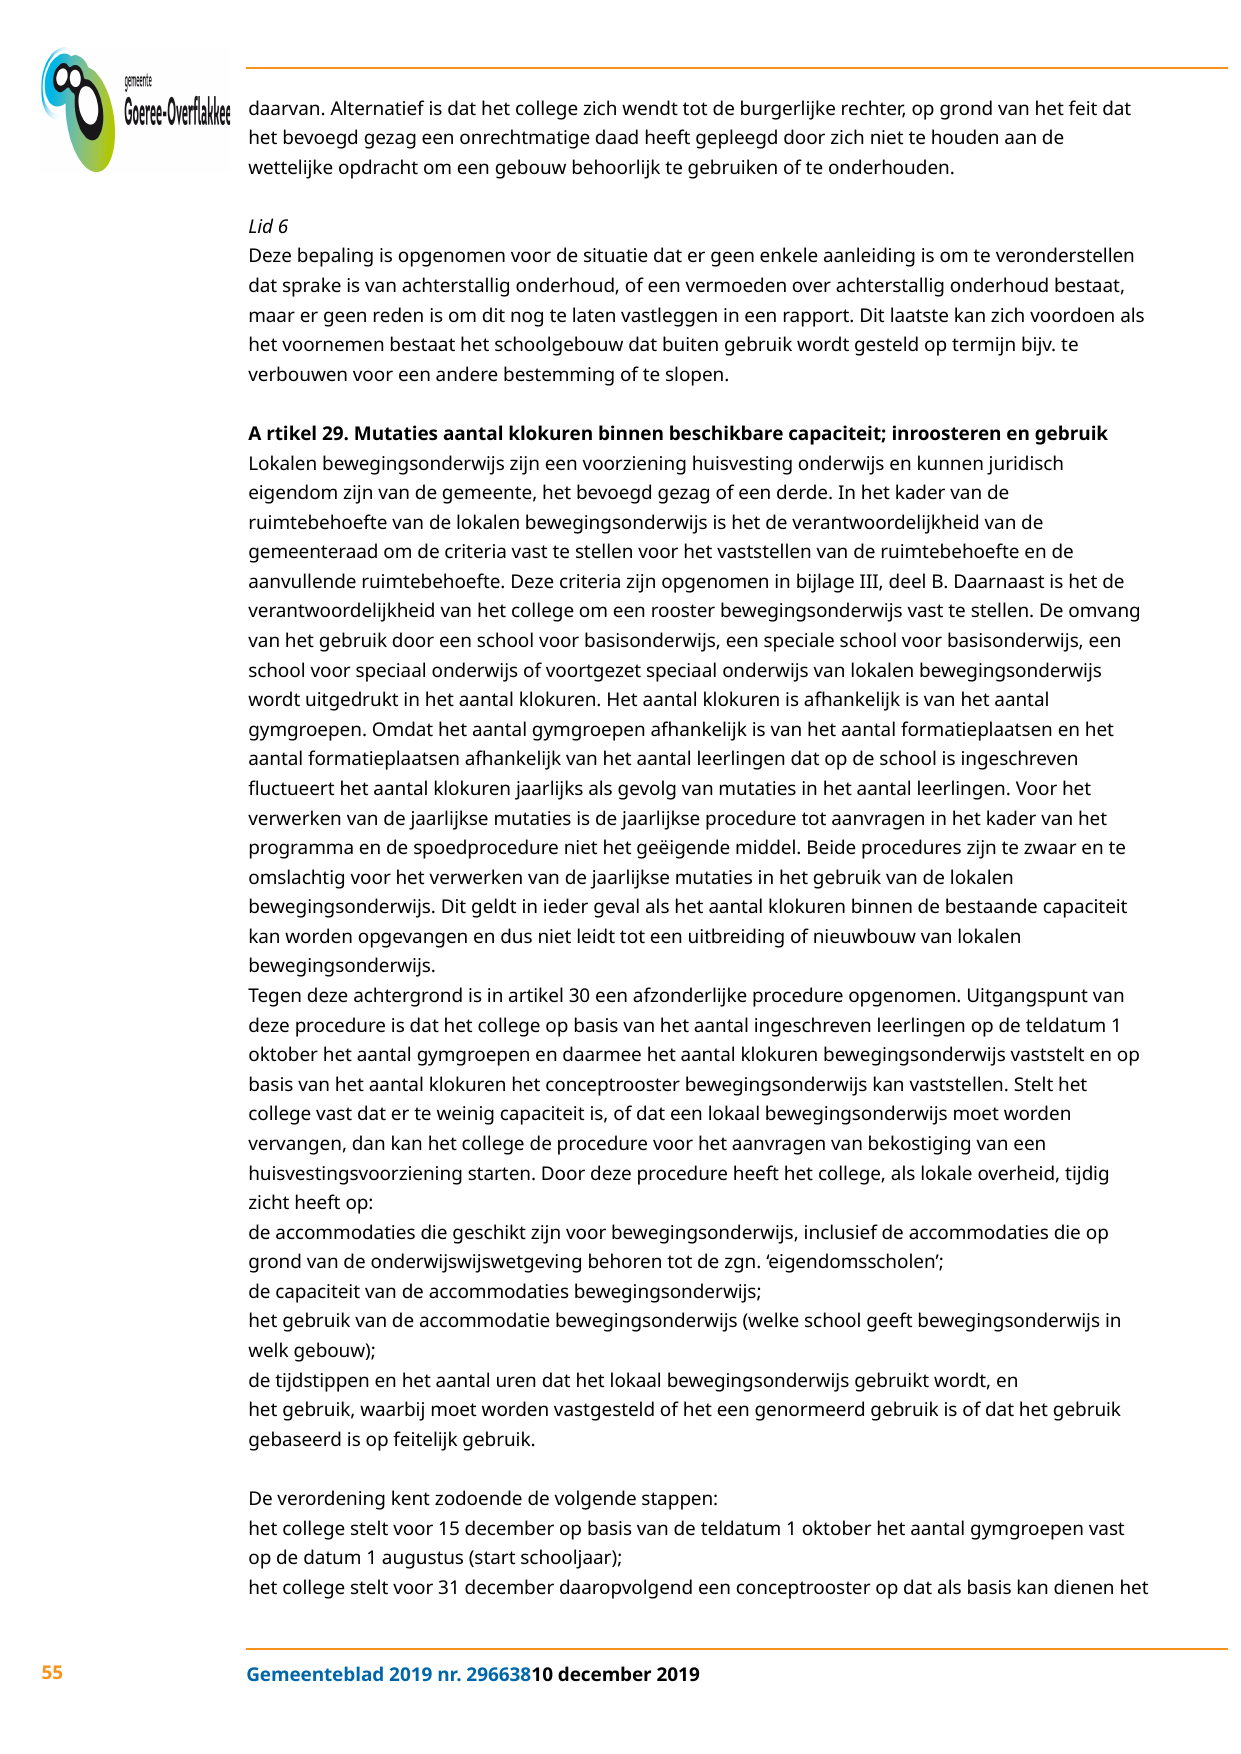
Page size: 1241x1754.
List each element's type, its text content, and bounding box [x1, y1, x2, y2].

text A rtikel 29. Mutaties aantal klokuren binnen beschikbare capaciteit; inroosteren en gebruik [248, 420, 1152, 446]
text het gebruik van de accommodatie bewegingsonderwijs (welke school geeft bewegingsonderwijs in welk gebouw); [248, 1308, 1152, 1363]
text de tijdstippen en het aantal uren dat het lokaal bewegingsonderwijs gebruikt wordt, en [248, 1367, 1152, 1393]
text het gebruik, waarbij moet worden vastgesteld of het een genormeerd gebruik is of dat het gebruik gebaseerd is op feitelijk gebruik. [248, 1396, 1152, 1452]
picture [41, 47, 231, 172]
text daarvan. Alternatief is dat het college zich wendt tot de burgerlijke rechter, op grond van het feit dat het bevoegd gezag een onrechtmatige daad heeft gepleegd door zich niet te houden aan de wettelijke opdracht om een gebouw behoorlijk te gebruiken of te onderhouden. [248, 95, 1152, 180]
text de accommodaties die geschikt zijn voor bewegingsonderwijs, inclusief de accommodaties die op grond van de onderwijswijswetgeving behoren tot de zgn. ‘eigendomsscholen’; [248, 1219, 1152, 1274]
text de capaciteit van de accommodaties bewegingsonderwijs; [248, 1278, 1152, 1304]
text Lid 6 [248, 213, 1152, 239]
text Tegen deze achtergrond is in artikel 30 een afzonderlijke procedure opgenomen. Uitgangspunt van deze procedure is dat het college op basis van het aantal ingeschreven leerlingen op de teldatum 1 oktober het aantal gymgroepen en daarmee het aantal klokuren bewegingsonderwijs vaststelt en op basis van het aantal klokuren het conceptrooster bewegingsonderwijs kan vaststellen. Stelt het college vast dat er te weinig capaciteit is, of dat een lokaal bewegingsonderwijs moet worden vervangen, dan kan het college de procedure voor het aanvragen van bekostiging van een huisvestingsvoorziening starten. Door deze procedure heeft het college, als lokale overheid, tijdig zicht heeft op: [248, 982, 1152, 1215]
text het college stelt voor 15 december op basis van de teldatum 1 oktober het aantal gymgroepen vast op de datum 1 augustus (start schooljaar); [248, 1515, 1152, 1570]
text het college stelt voor 31 december daaropvolgend een conceptrooster op dat als basis kan dienen het [248, 1574, 1152, 1600]
text Lokalen bewegingsonderwijs zijn een voorziening huisvesting onderwijs en kunnen juridisch eigendom zijn van de gemeente, het bevoegd gezag of een derde. In het kader van de ruimtebehoefte van de lokalen bewegingsonderwijs is het de verantwoordelijkheid van de gemeenteraad om de criteria vast te stellen voor het vaststellen van de ruimtebehoefte en de aanvullende ruimtebehoefte. Deze criteria zijn opgenomen in bijlage III, deel B. Daarnaast is het de verantwoordelijkheid van het college om een rooster bewegingsonderwijs vast te stellen. De omvang van het gebruik door een school voor basisonderwijs, een speciale school voor basisonderwijs, een school voor speciaal onderwijs of voortgezet speciaal onderwijs van lokalen bewegingsonderwijs wordt uitgedrukt in het aantal klokuren. Het aantal klokuren is afhankelijk is van het aantal gymgroepen. Omdat het aantal gymgroepen afhankelijk is van het aantal formatieplaatsen en het aantal formatieplaatsen afhankelijk van het aantal leerlingen dat op de school is ingeschreven fluctueert het aantal klokuren jaarlijks als gevolg van mutaties in het aantal leerlingen. Voor het verwerken van de jaarlijkse mutaties is de jaarlijkse procedure tot aanvragen in het kader van het programma en de spoedprocedure niet het geëigende middel. Beide procedures zijn te zwaar en te omslachtig voor het verwerken van de jaarlijkse mutaties in het gebruik van de lokalen bewegingsonderwijs. Dit geldt in ieder geval als het aantal klokuren binnen de bestaande capaciteit kan worden opgevangen en dus niet leidt tot een uitbreiding of nieuwbouw van lokalen bewegingsonderwijs. [248, 450, 1152, 978]
text De verordening kent zodoende de volgende stappen: [248, 1485, 1152, 1511]
text Deze bepaling is opgenomen voor de situatie dat er geen enkele aanleiding is om te veronderstellen dat sprake is van achterstallig onderhoud, of een vermoeden over achterstallig onderhoud bestaat, maar er geen reden is om dit nog te laten vastleggen in een rapport. Dit laatste kan zich voordoen als het voornemen bestaat het schoolgebouw dat buiten gebruik wordt gesteld op termijn bijv. te verbouwen voor een andere bestemming of te slopen. [248, 243, 1152, 387]
